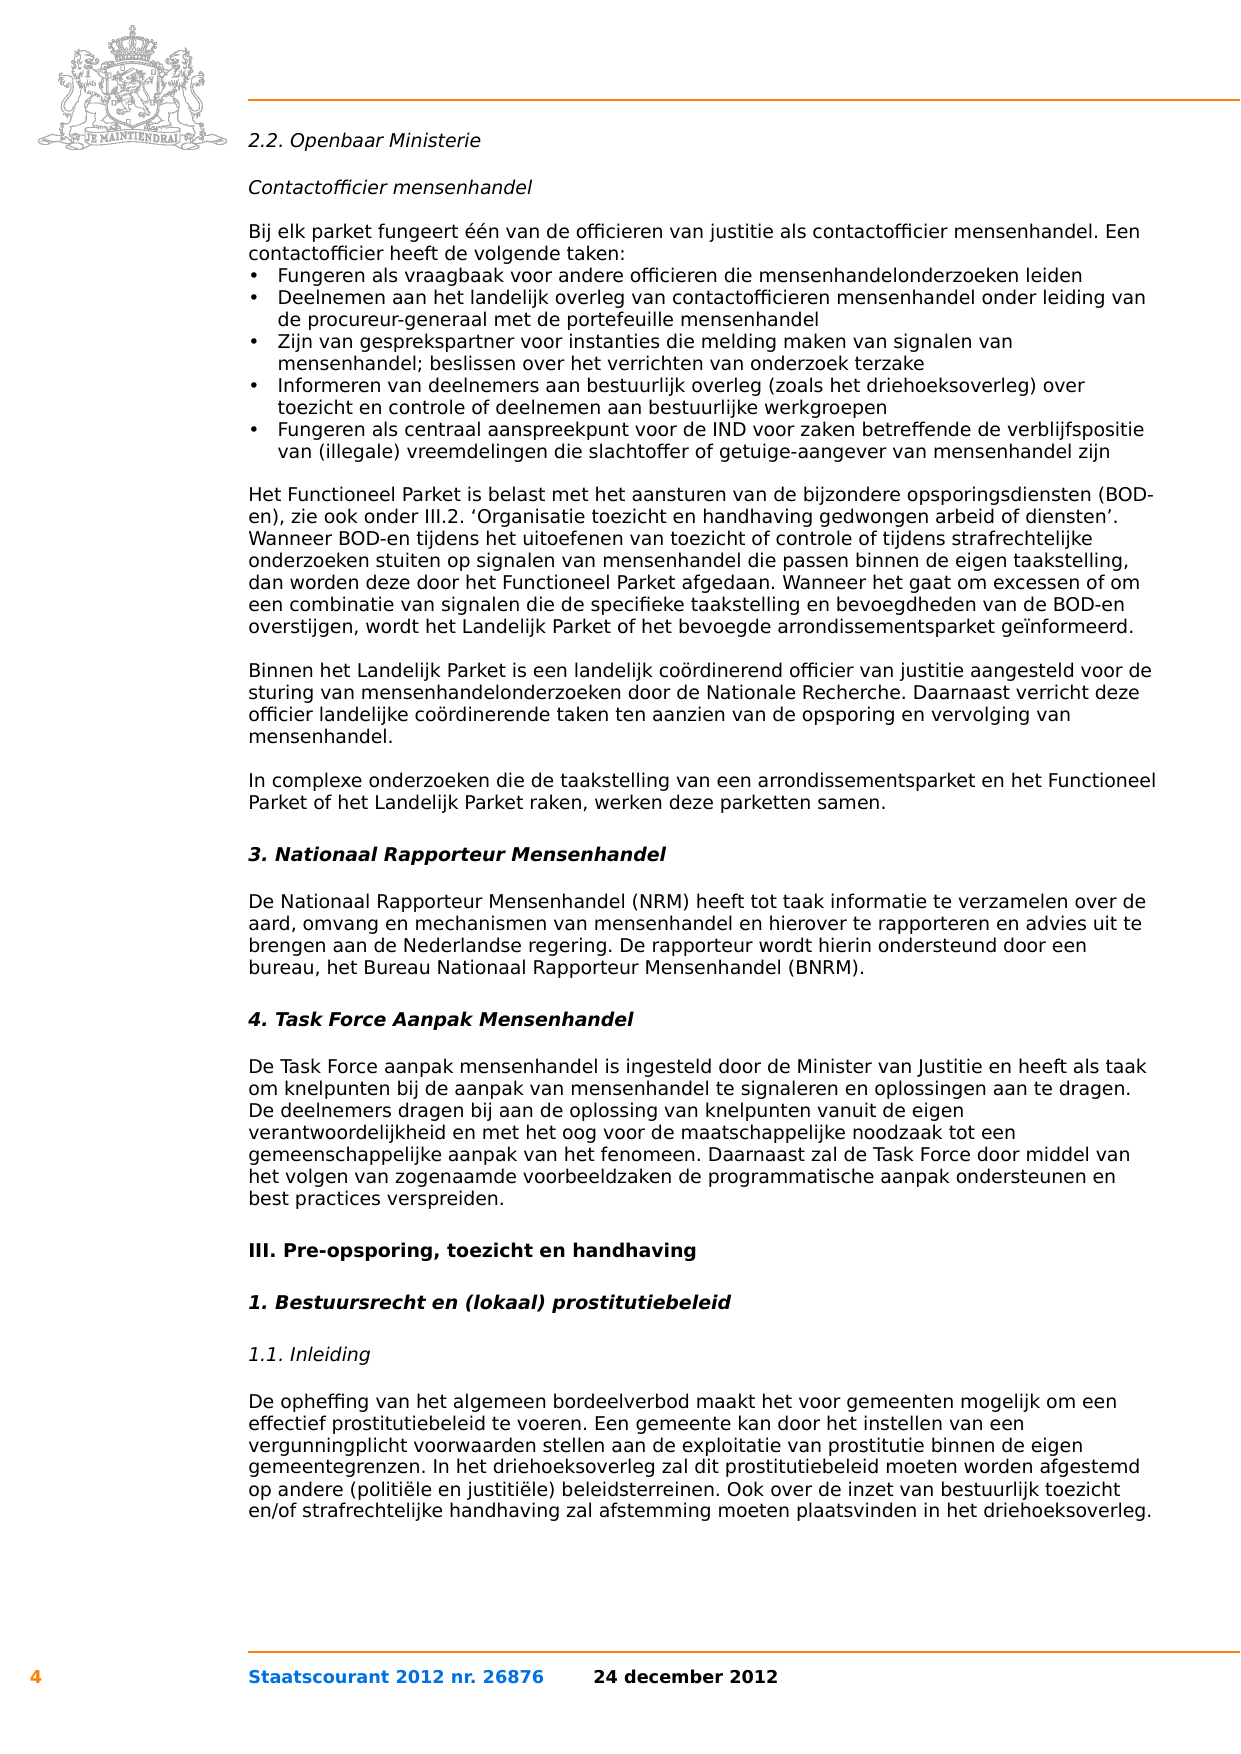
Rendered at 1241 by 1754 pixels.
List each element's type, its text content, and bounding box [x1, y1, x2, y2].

subtitle Contactofficier mensenhandel [248, 177, 1163, 199]
subtitle 2.2. Openbaar Ministerie [248, 130, 1163, 152]
text • Fungeren als vraagbaak voor andere officieren die mensenhandelonderzoeken leiden [248, 265, 1163, 287]
subtitle 1.1. Inleiding [248, 1343, 1163, 1366]
text • Zijn van gesprekspartner voor instanties die melding maken van signalen van mensenhandel; beslissen over het verrichten van onderzoek terzake [248, 331, 1163, 374]
text • Deelnemen aan het landelijk overleg van contactofficieren mensenhandel onder leiding van de procureur-generaal met de portefeuille mensenhandel [248, 287, 1163, 331]
text De Task Force aanpak mensenhandel is ingesteld door de Minister van Justitie en heeft als taak om knelpunten bij de aanpak van mensenhandel te signaleren en oplossingen aan te dragen. De deelnemers dragen bij aan de oplossing van knelpunten vanuit de eigen verantwoordelijkheid en met het oog voor de maatschappelijke noodzaak tot een gemeenschappelijke aanpak van het fenomeen. Daarnaast zal de Task Force door middel van het volgen van zogenaamde voorbeeldzaken de programmatische aanpak ondersteunen en best practices verspreiden. [248, 1056, 1163, 1209]
subtitle 4. Task Force Aanpak Mensenhandel [248, 1009, 1163, 1031]
subtitle 1. Bestuursrecht en (lokaal) prostitutiebeleid [248, 1292, 1163, 1313]
text De opheffing van het algemeen bordeelverbod maakt het voor gemeenten mogelijk om een effectief prostitutiebeleid te voeren. Een gemeente kan door het instellen van een vergunningplicht voorwaarden stellen aan de exploitatie van prostitutie binnen de eigen gemeentegrenzen. In het driehoeksoverleg zal dit prostitutiebeleid moeten worden afgestemd op andere (politiële en justitiële) beleidsterreinen. Ook over de inzet van bestuurlijk toezicht en/of strafrechtelijke handhaving zal afstemming moeten plaatsvinden in het driehoeksoverleg. [248, 1391, 1163, 1522]
text Bij elk parket fungeert één van de officieren van justitie als contactofficier mensenhandel. Een contactofficier heeft de volgende taken: [248, 221, 1163, 265]
text De Nationaal Rapporteur Mensenhandel (NRM) heeft tot taak informatie te verzamelen over de aard, omvang en mechanismen van mensenhandel en hierover te rapporteren en advies uit te brengen aan de Nederlandse regering. De rapporteur wordt hierin ondersteund door een bureau, het Bureau Nationaal Rapporteur Mensenhandel (BNRM). [248, 891, 1163, 979]
text Binnen het Landelijk Parket is een landelijk coördinerend officier van justitie aangesteld voor de sturing van mensenhandelonderzoeken door de Nationale Recherche. Daarnaast verricht deze officier landelijke coördinerende taken ten aanzien van de opsporing en vervolging van mensenhandel. [248, 660, 1163, 748]
subtitle III. Pre-opsporing, toezicht en handhaving [248, 1239, 1163, 1262]
text In complexe onderzoeken die de taakstelling van een arrondissementsparket en het Functioneel Parket of het Landelijk Parket raken, werken deze parketten samen. [248, 770, 1163, 814]
text • Informeren van deelnemers aan bestuurlijk overleg (zoals het driehoeksoverleg) over toezicht en controle of deelnemen aan bestuurlijke werkgroepen [248, 374, 1163, 418]
subtitle 3. Nationaal Rapporteur Mensenhandel [248, 844, 1163, 866]
picture [38, 25, 227, 150]
text • Fungeren als centraal aanspreekpunt voor de IND voor zaken betreffende de verblijfspositie van (illegale) vreemdelingen die slachtoffer of getuige-aangever van mensenhandel zijn [248, 418, 1163, 462]
text Het Functioneel Parket is belast met het aansturen van de bijzondere opsporingsdiensten (BOD-en), zie ook onder III.2. ‘Organisatie toezicht en handhaving gedwongen arbeid of diensten’. Wanneer BOD-en tijdens het uitoefenen van toezicht of controle of tijdens strafrechtelijke onderzoeken stuiten op signalen van mensenhandel die passen binnen de eigen taakstelling, dan worden deze door het Functioneel Parket afgedaan. Wanneer het gaat om excessen of om een combinatie van signalen die de specifieke taakstelling en bevoegdheden van de BOD-en overstijgen, wordt het Landelijk Parket of het bevoegde arrondissementsparket geïnformeerd. [248, 484, 1163, 638]
